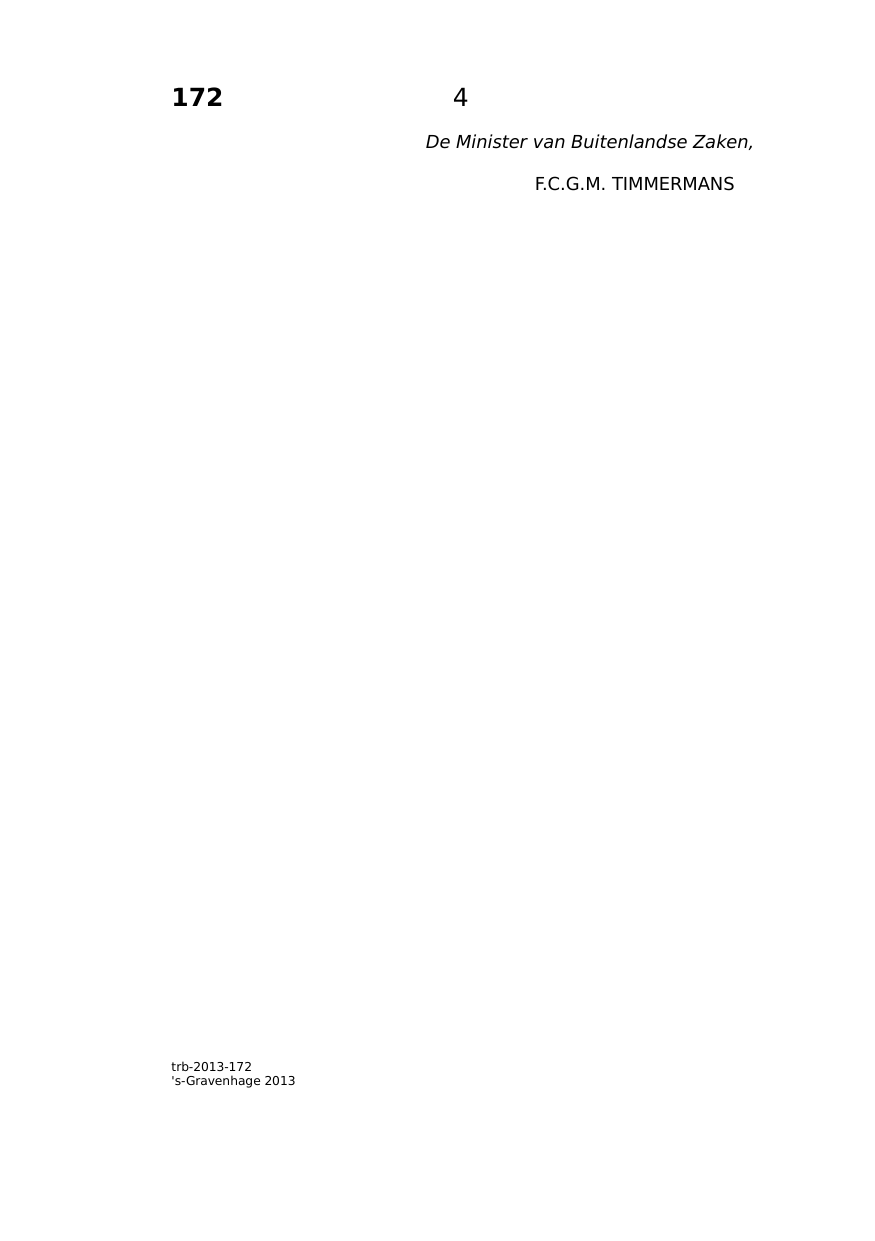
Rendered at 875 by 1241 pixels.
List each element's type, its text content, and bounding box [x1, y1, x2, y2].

text 's-Gravenhage 2013 [171, 1074, 405, 1088]
text De Minister van Buitenlandse Zaken, F.C.G.M. TIMMERMANS [171, 132, 756, 194]
text trb-2013-172 [171, 1060, 405, 1074]
